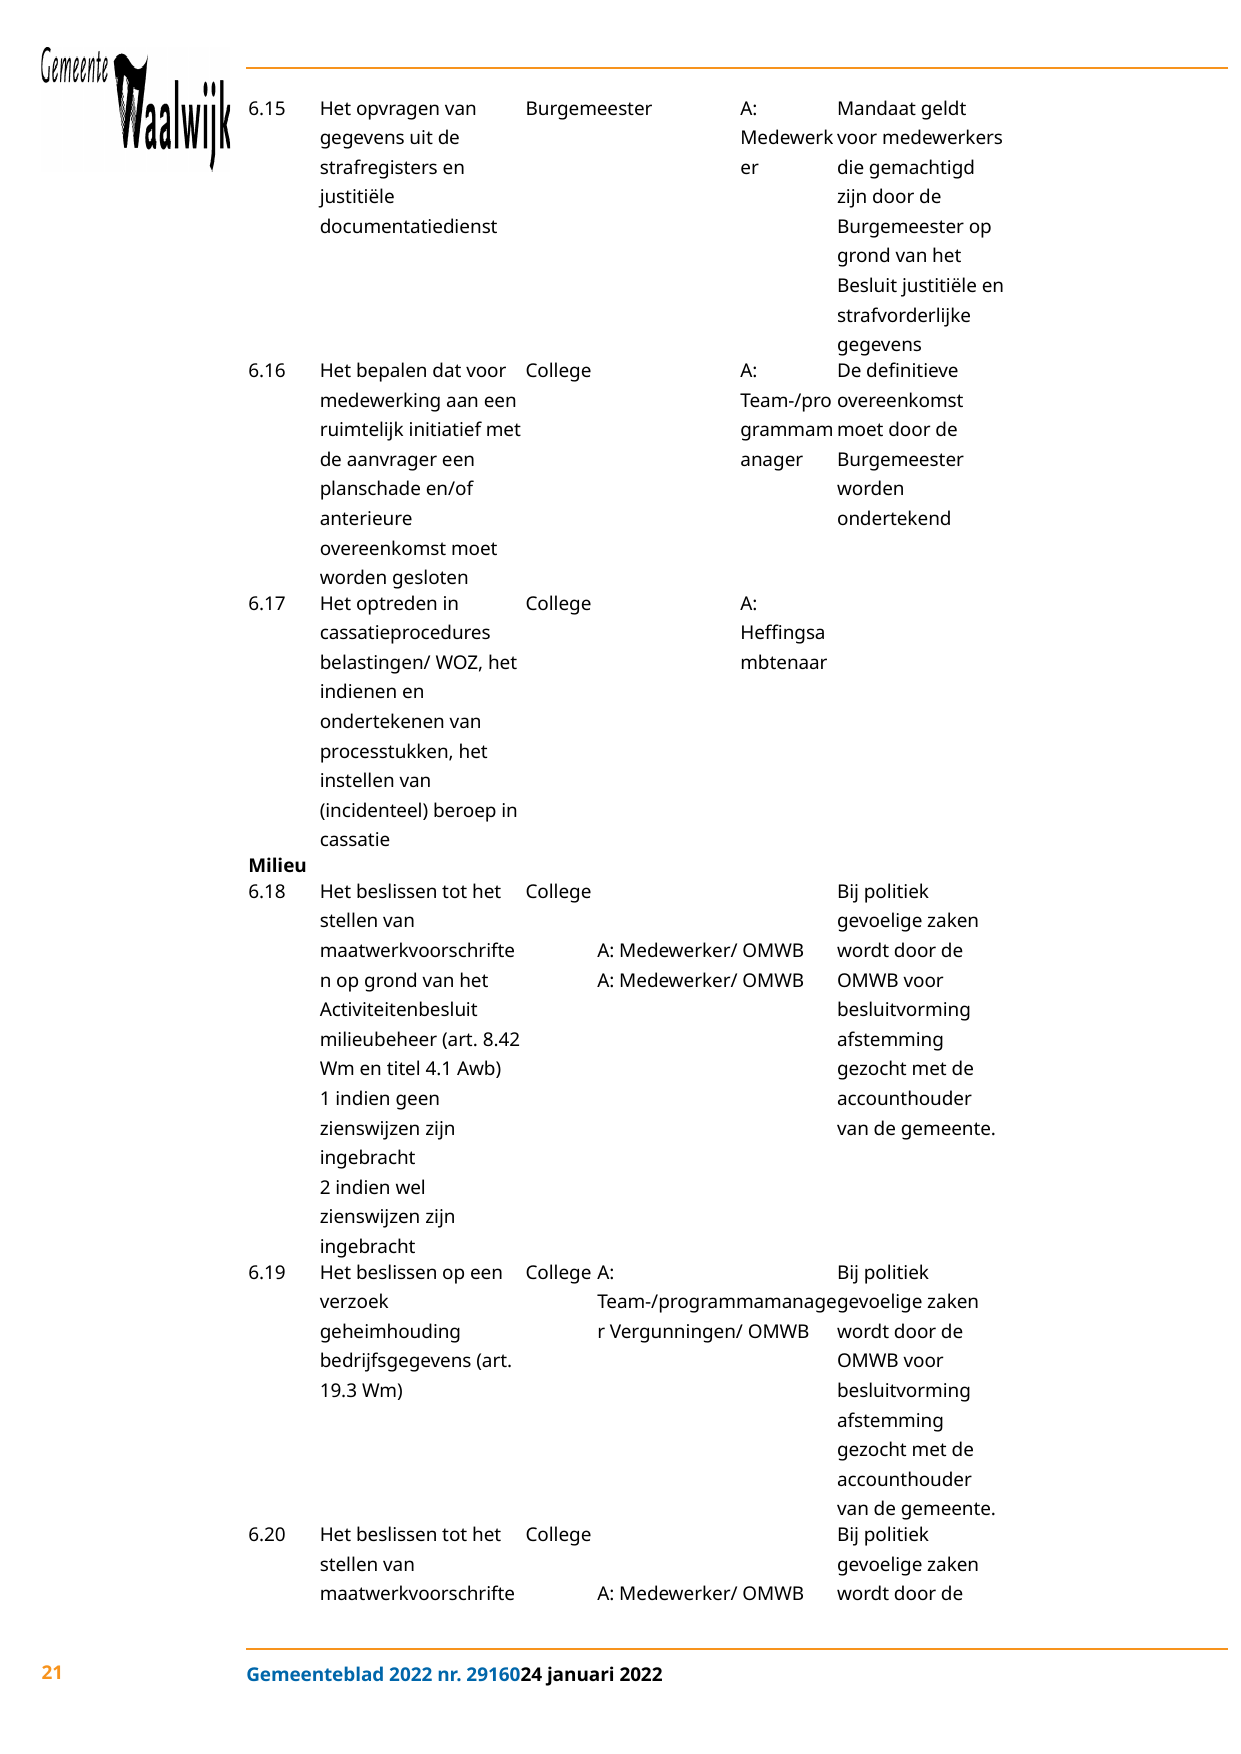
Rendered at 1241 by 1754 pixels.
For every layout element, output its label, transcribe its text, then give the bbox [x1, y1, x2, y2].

table_cell Burgemeester [525, 95, 740, 357]
table_cell Milieu [248, 853, 1152, 878]
table_cell Het beslissen op een verzoek geheimhouding bedrijfsgegevens (art. 19.3 Wm) [320, 1259, 525, 1521]
table_cell College [525, 878, 597, 1259]
table_cell A: Team-/programmamanager [740, 357, 837, 590]
table_cell Bij politiek gevoelige zaken wordt door de OMWB voor besluitvorming afstemming gezocht met de accounthouder van de gemeente. [837, 1259, 1008, 1521]
table_cell 6.20 [248, 1521, 319, 1606]
table_cell A: Medewerker/ OMWB [597, 1521, 837, 1606]
table_cell Het opvragen van gegevens uit de strafregisters en justitiële documentatiedienst [320, 95, 525, 357]
table_cell A: Heffingsambtenaar [740, 590, 837, 852]
table_cell 6.15 [248, 95, 319, 357]
table_cell College [525, 1259, 597, 1521]
table_cell College [525, 1521, 597, 1606]
table_cell 6.19 [248, 1259, 319, 1521]
table_cell College [525, 357, 740, 590]
table_cell A: Medewerker [740, 95, 837, 357]
table_cell 6.18 [248, 878, 319, 1259]
table_cell Het bepalen dat voor medewerking aan een ruimtelijk initiatief met de aanvrager een planschade en/of anterieure overeenkomst moet worden gesloten [320, 357, 525, 590]
table_cell A: Medewerker/ OMWB A: Medewerker/ OMWB [597, 878, 837, 1259]
table_cell 6.16 [248, 357, 319, 590]
table_cell De definitieve overeenkomst moet door de Burgemeester worden ondertekend [837, 357, 1008, 590]
table_cell Bij politiek gevoelige zaken wordt door de OMWB voor besluitvorming afstemming gezocht met de accounthouder van de gemeente. [837, 878, 1008, 1259]
table_cell Het optreden in cassatieprocedures belastingen/ WOZ, het indienen en ondertekenen van processtukken, het instellen van (incidenteel) beroep in cassatie [320, 590, 525, 852]
table_cell Het beslissen tot het stellen van maatwerkvoorschriften op grond van het Activiteitenbesluit milieubeheer (art. 8.42 Wm en titel 4.1 Awb) 1 indien geen zienswijzen zijn ingebracht 2 indien wel zienswijzen zijn ingebracht [320, 878, 525, 1259]
table_cell A: Team-/programmamanager Vergunningen/ OMWB [597, 1259, 837, 1521]
table_cell College [525, 590, 740, 852]
table_cell Het beslissen tot het stellen van maatwerkvoorschrifte [320, 1521, 525, 1606]
table_cell 6.17 [248, 590, 319, 852]
picture [41, 47, 231, 172]
table_cell [837, 590, 1008, 852]
table_cell Bij politiek gevoelige zaken wordt door de [837, 1521, 1008, 1606]
table_cell Mandaat geldt voor medewerkers die gemachtigd zijn door de Burgemeester op grond van het Besluit justitiële en strafvorderlijke gegevens [837, 95, 1008, 357]
